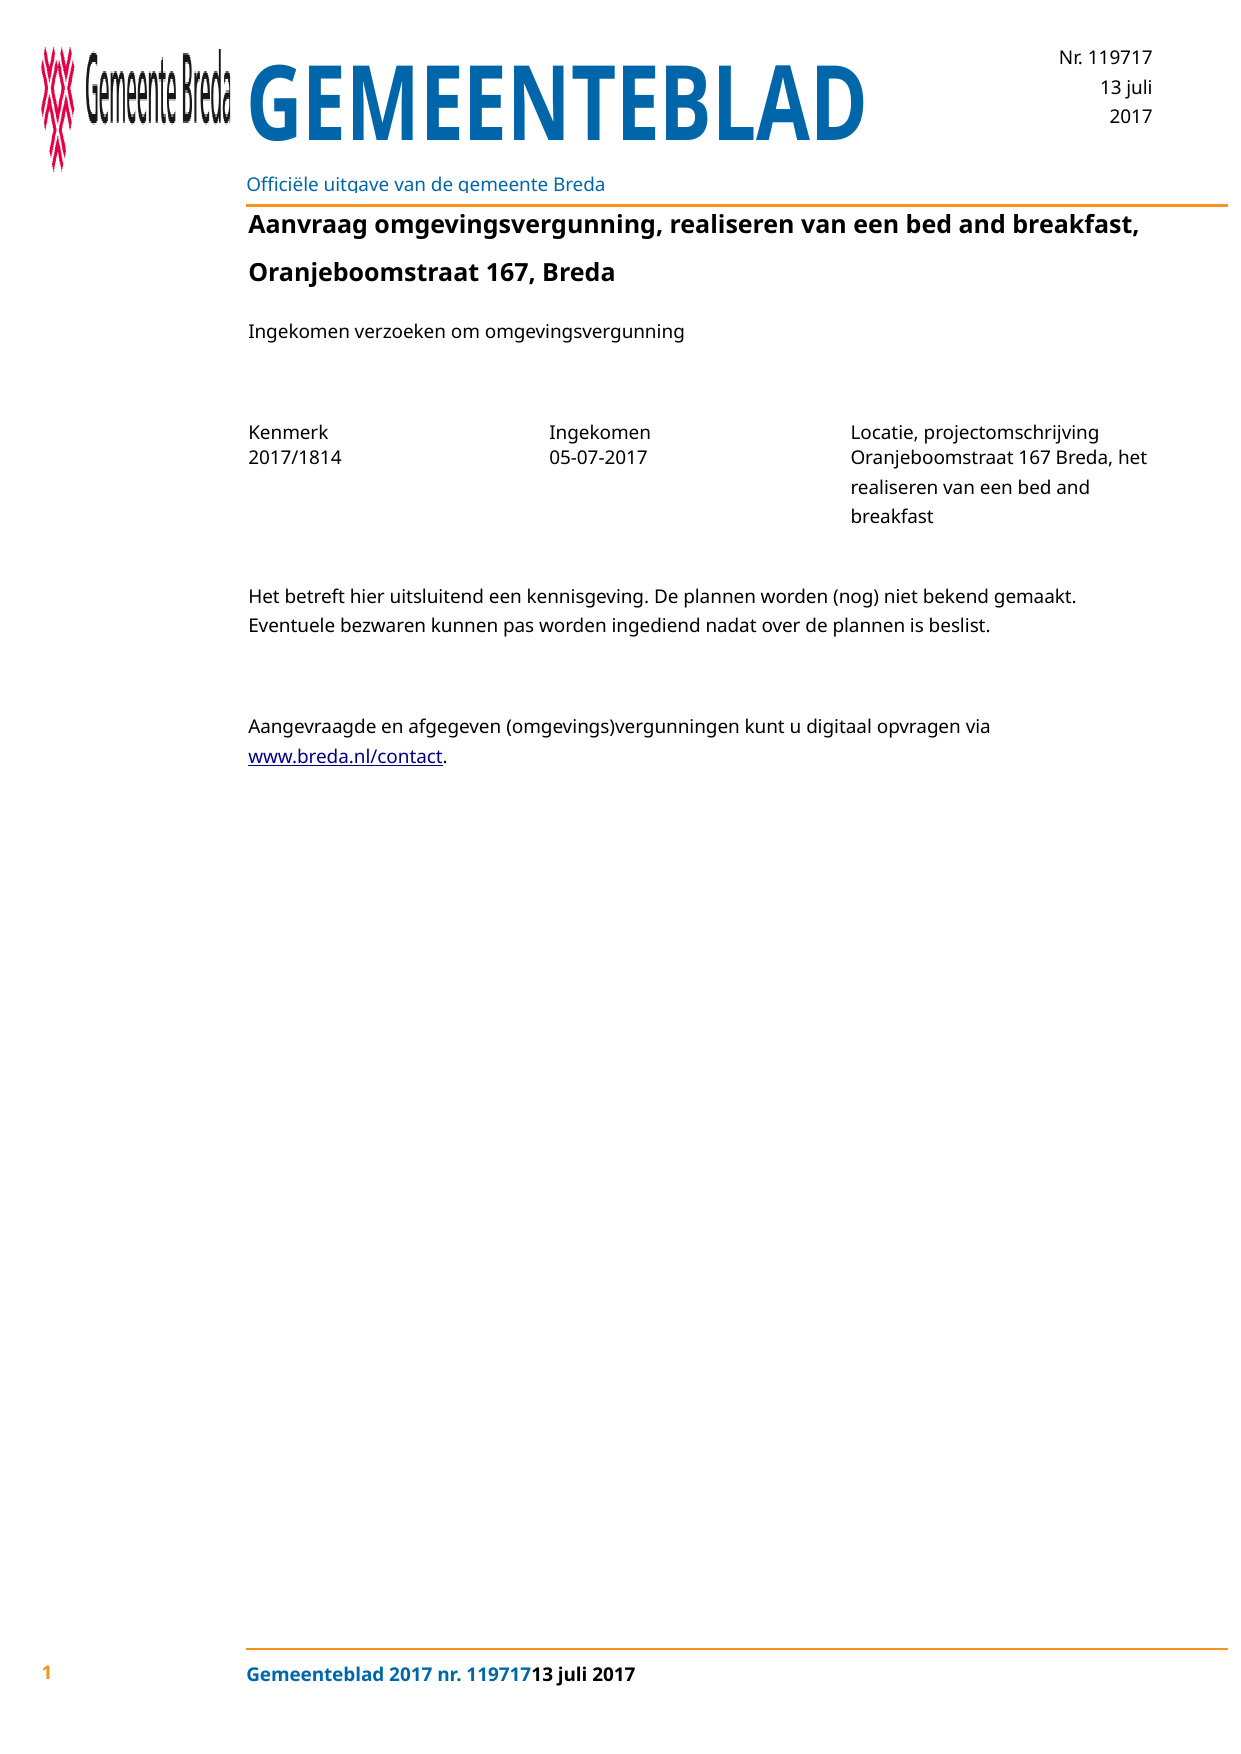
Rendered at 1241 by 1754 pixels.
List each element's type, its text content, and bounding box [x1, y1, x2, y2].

text Aanvraag omgevingsvergunning, realiseren van een bed and breakfast, Oranjeboomstraat 167, Breda [248, 207, 1152, 288]
table_cell 05-07-2017 [549, 445, 850, 529]
text Aangevraagde en afgegeven (omgevings)vergunningen kunt u digitaal opvragen via www.breda.nl/contact. [248, 713, 1152, 769]
text Het betreft hier uitsluitend een kennisgeving. De plannen worden (nog) niet bekend gemaakt. Eventuele bezwaren kunnen pas worden ingediend nadat over de plannen is beslist. [248, 583, 1152, 638]
text Ingekomen verzoeken om omgevingsvergunning [248, 318, 1152, 344]
table_cell 2017/1814 [248, 445, 549, 529]
table_cell Oranjeboomstraat 167 Breda, het realiseren van een bed and breakfast [850, 445, 1152, 529]
table_header Locatie, projectomschrijving [850, 419, 1152, 444]
picture [41, 47, 231, 172]
table_header Ingekomen [549, 419, 850, 444]
table_header Kenmerk [248, 419, 549, 444]
